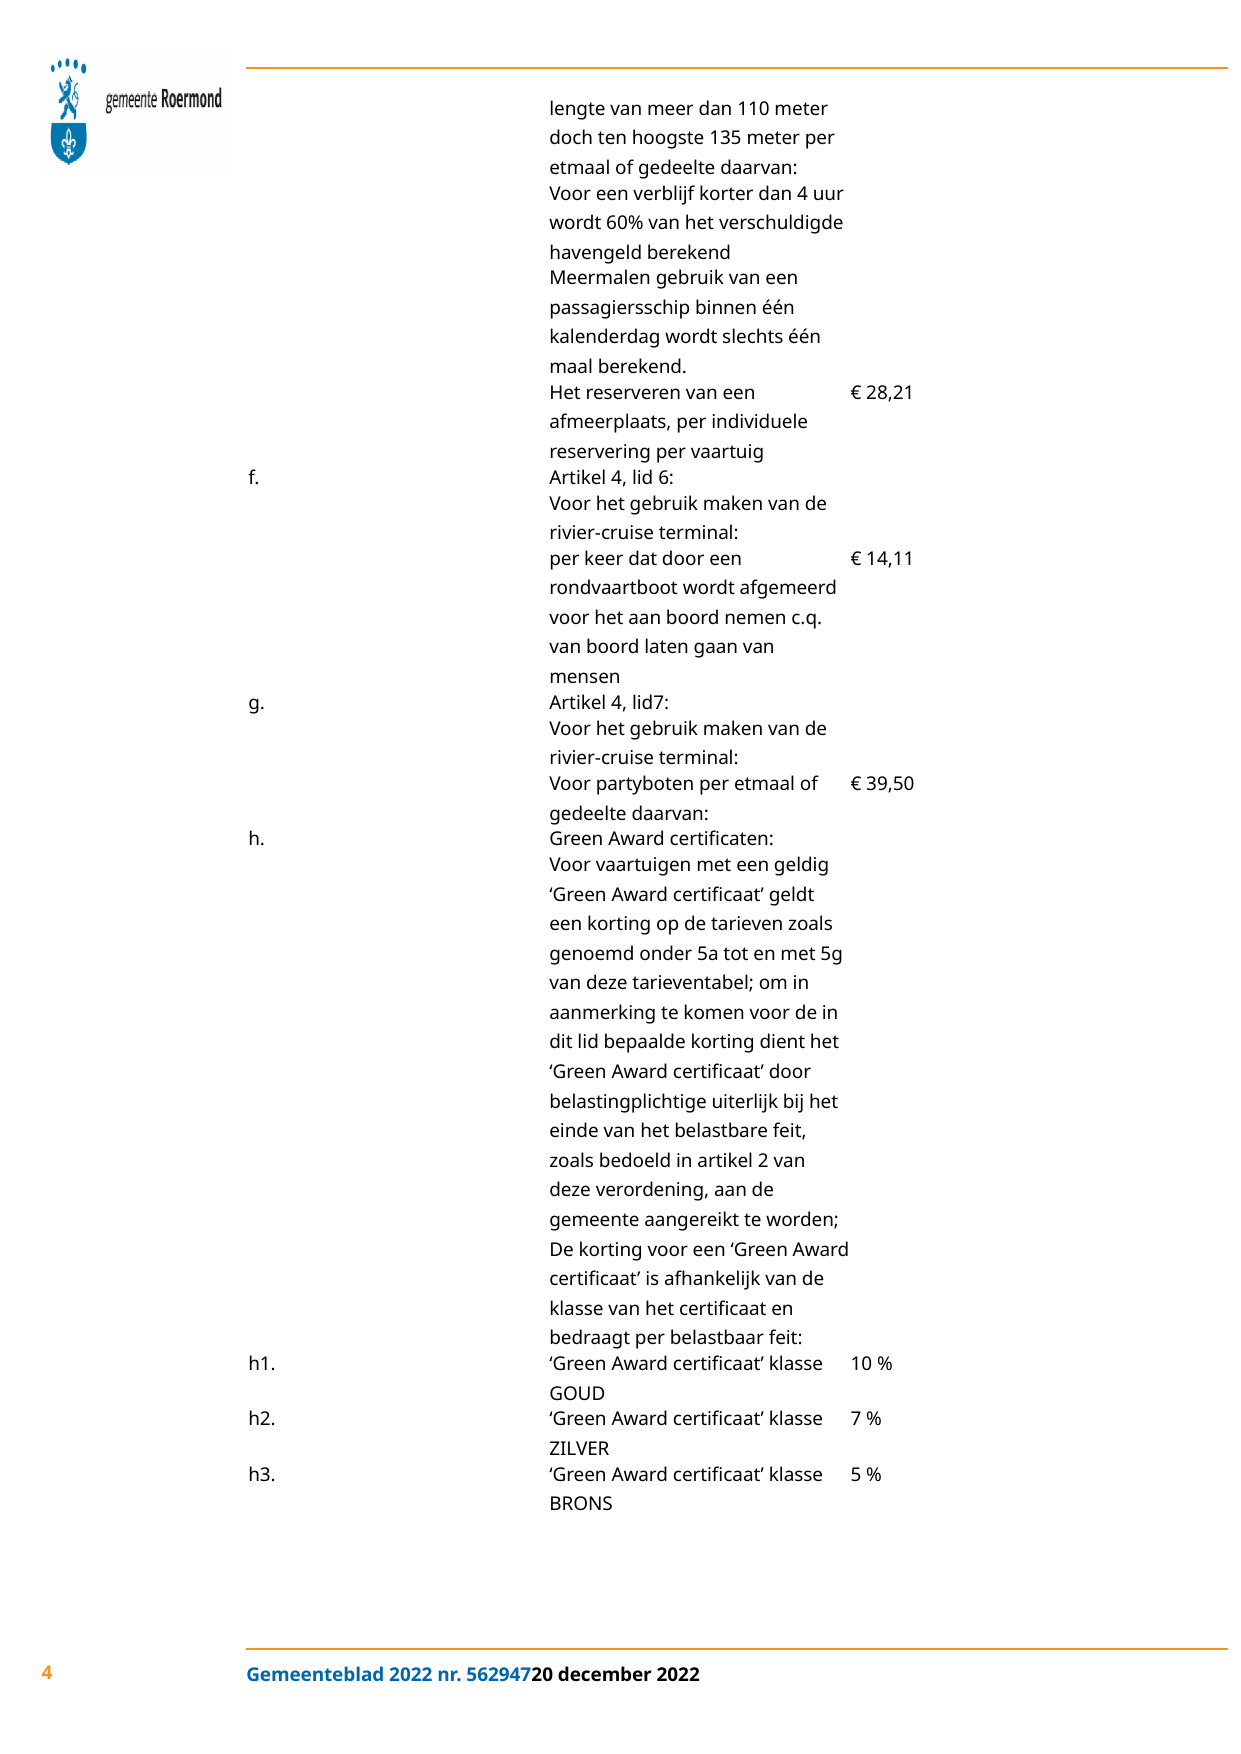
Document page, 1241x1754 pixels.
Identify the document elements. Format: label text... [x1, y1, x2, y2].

table_cell lengte van meer dan 110 meter doch ten hoogste 135 meter per etmaal of gedeelte daarvan: [549, 95, 850, 180]
table_cell ‘Green Award certificaat’ klasse ZILVER [549, 1406, 850, 1461]
table_cell Artikel 4, lid7: [549, 689, 850, 715]
table_cell [248, 180, 549, 264]
table_cell g. [248, 689, 549, 715]
table_cell [248, 851, 549, 1350]
table_cell € 14,11 [850, 545, 1152, 689]
table_cell [850, 490, 1152, 545]
table_cell Voor het gebruik maken van de rivier-cruise terminal: [549, 715, 850, 770]
table_cell 10 % [850, 1350, 1152, 1406]
table_cell [248, 95, 549, 180]
table_cell ‘Green Award certificaat’ klasse GOUD [549, 1350, 850, 1406]
table_cell [850, 689, 1152, 715]
table_cell h3. [248, 1461, 549, 1516]
table_cell Het reserveren van een afmeerplaats, per individuele reservering per vaartuig [549, 379, 850, 464]
table_cell [248, 490, 549, 545]
table_cell [248, 379, 549, 464]
table_cell ‘Green Award certificaat’ klasse BRONS [549, 1461, 850, 1516]
table_cell Voor vaartuigen met een geldig ‘Green Award certificaat’ geldt een korting op de tarieven zoals genoemd onder 5a tot en met 5g van deze tarieventabel; om in aanmerking te komen voor de in dit lid bepaalde korting dient het ‘Green Award certificaat’ door belastingplichtige uiterlijk bij het einde van het belastbare feit, zoals bedoeld in artikel 2 van deze verordening, aan de gemeente aangereikt te worden; De korting voor een ‘Green Award certificaat’ is afhankelijk van de klasse van het certificaat en bedraagt per belastbaar feit: [549, 851, 850, 1350]
table_cell Voor het gebruik maken van de rivier-cruise terminal: [549, 490, 850, 545]
table_cell f. [248, 464, 549, 490]
table_cell [248, 545, 549, 689]
table_cell Voor partyboten per etmaal of gedeelte daarvan: [549, 770, 850, 825]
table_cell per keer dat door een rondvaartboot wordt afgemeerd voor het aan boord nemen c.q. van boord laten gaan van mensen [549, 545, 850, 689]
table_cell [850, 180, 1152, 264]
table_cell [850, 464, 1152, 490]
table_cell [248, 770, 549, 825]
table_cell [850, 715, 1152, 770]
table_cell Green Award certificaten: [549, 825, 850, 851]
table_cell Meermalen gebruik van een passagiersschip binnen één kalenderdag wordt slechts één maal berekend. [549, 265, 850, 379]
table_cell h2. [248, 1406, 549, 1461]
table_cell [850, 825, 1152, 851]
table_cell [248, 265, 549, 379]
table_cell [850, 95, 1152, 180]
table_cell [248, 715, 549, 770]
table_cell 5 % [850, 1461, 1152, 1516]
table_cell [850, 265, 1152, 379]
table_cell [850, 851, 1152, 1350]
table_cell h. [248, 825, 549, 851]
table_cell 7 % [850, 1406, 1152, 1461]
picture [41, 47, 231, 172]
table_cell € 28,21 [850, 379, 1152, 464]
table_cell Artikel 4, lid 6: [549, 464, 850, 490]
table_cell Voor een verblijf korter dan 4 uur wordt 60% van het verschuldigde havengeld berekend [549, 180, 850, 264]
table_cell € 39,50 [850, 770, 1152, 825]
table_cell h1. [248, 1350, 549, 1406]
